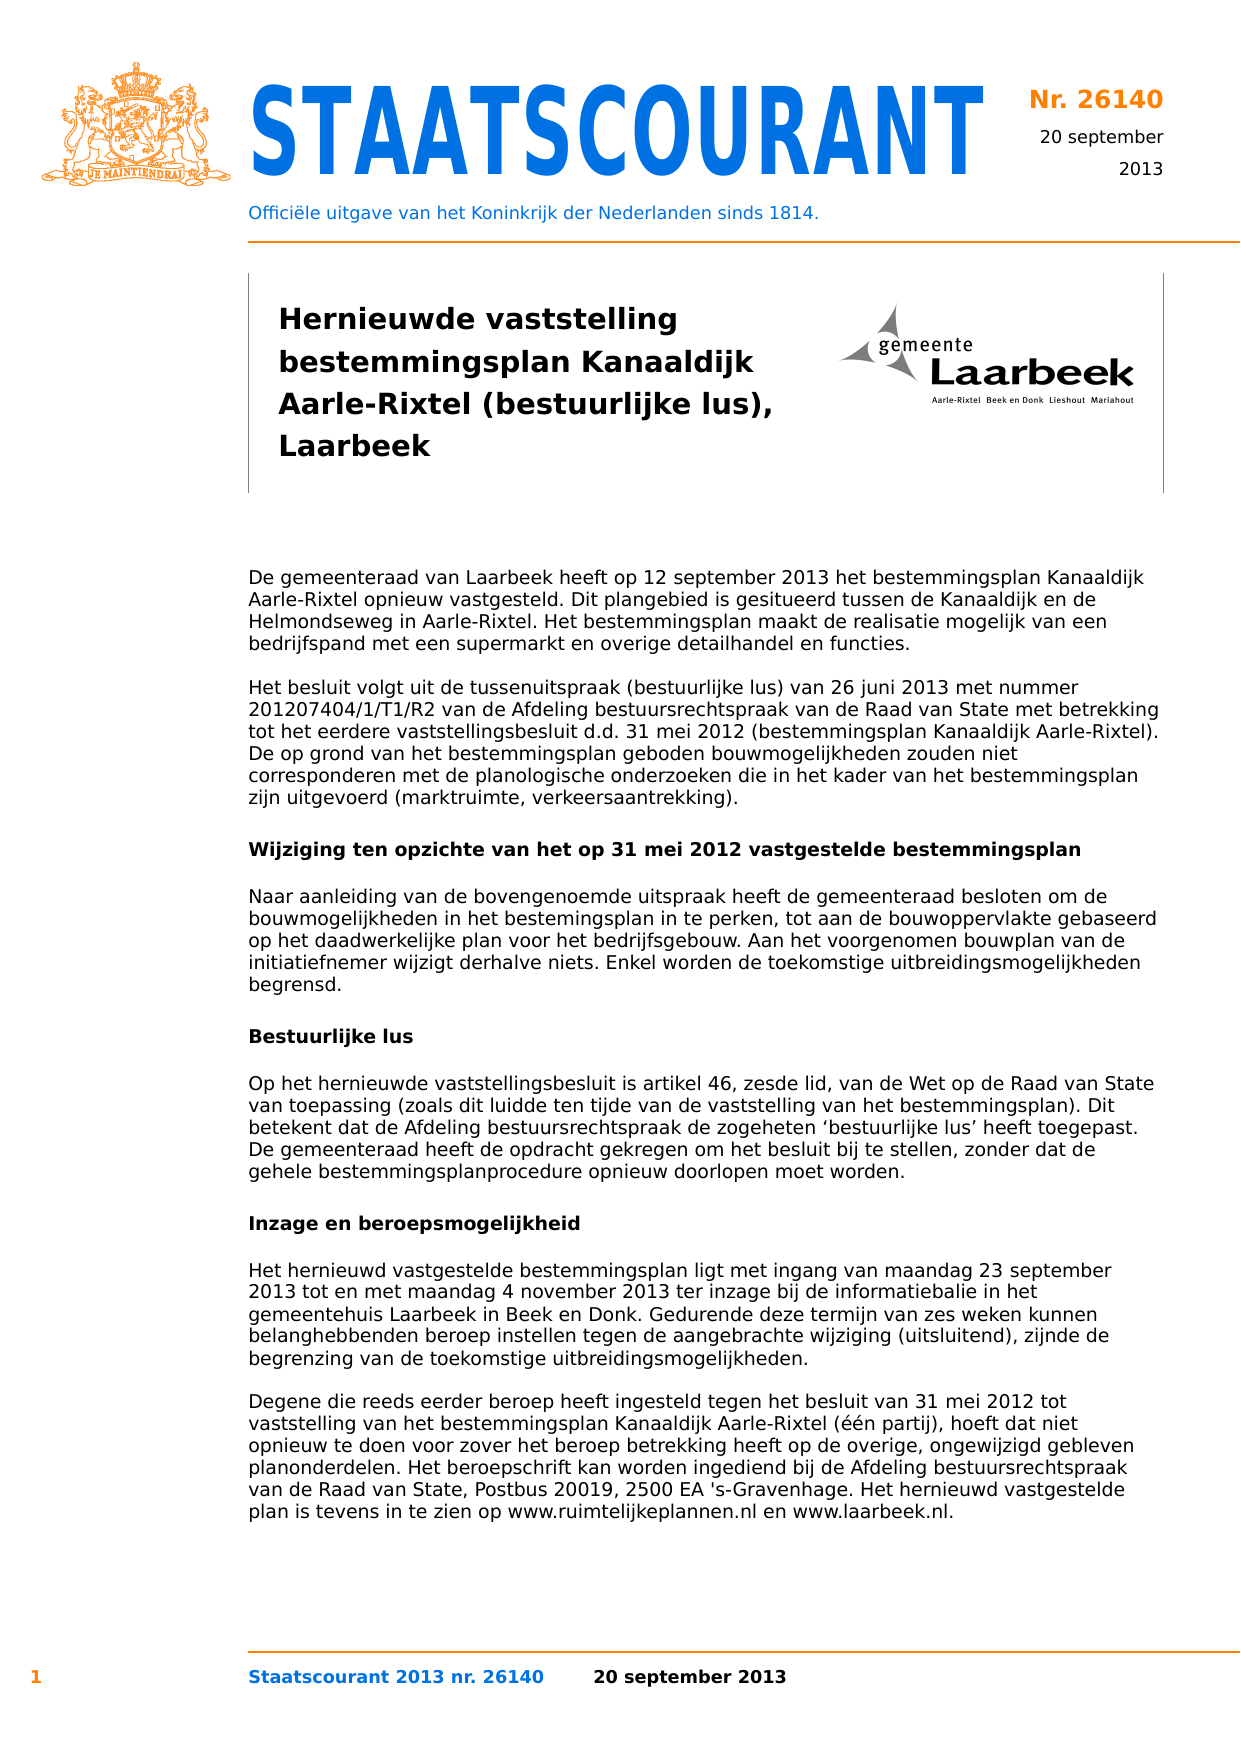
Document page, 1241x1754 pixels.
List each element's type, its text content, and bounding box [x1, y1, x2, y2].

text Het hernieuwd vastgestelde bestemmingsplan ligt met ingang van maandag 23 september 2013 tot en met maandag 4 november 2013 ter inzage bij de informatiebalie in het gemeentehuis Laarbeek in Beek en Donk. Gedurende deze termijn van zes weken kunnen belanghebbenden beroep instellen tegen de aangebrachte wijziging (uitsluitend), zijnde de begrenzing van de toekomstige uitbreidingsmogelijkheden. [248, 1259, 1163, 1369]
text Het besluit volgt uit de tussenuitspraak (bestuurlijke lus) van 26 juni 2013 met nummer 201207404/1/T1/R2 van de Afdeling bestuursrechtspraak van de Raad van State met betrekking tot het eerdere vaststellingsbesluit d.d. 31 mei 2012 (bestemmingsplan Kanaaldijk Aarle-Rixtel). De op grond van het bestemmingsplan geboden bouwmogelijkheden zouden niet corresponderen met de planologische onderzoeken die in het kader van het bestemmingsplan zijn uitgevoerd (marktruimte, verkeersaantrekking). [248, 677, 1163, 809]
table_header STAATSCOURANT [248, 62, 998, 203]
table_cell Officiële uitgave van het Koninkrijk der Nederlanden sinds 1814. [248, 203, 1240, 241]
text Naar aanleiding van de bovengenoemde uitspraak heeft de gemeenteraad besloten om de bouwmogelijkheden in het bestemingsplan in te perken, tot aan de bouwoppervlakte gebaseerd op het daadwerkelijke plan voor het bedrijfsgebouw. Aan het voorgenomen bouwplan van de initiatiefnemer wijzigt derhalve niets. Enkel worden de toekomstige uitbreidingsmogelijkheden begrensd. [248, 886, 1163, 996]
table_header [25, 62, 248, 241]
subtitle Bestuurlijke lus [248, 1026, 1163, 1048]
picture [41, 62, 231, 186]
subtitle Hernieuwde vaststelling bestemmingsplan Kanaaldijk Aarle-Rixtel (bestuurlijke lus), Laarbeek [249, 273, 1163, 493]
text Degene die reeds eerder beroep heeft ingesteld tegen het besluit van 31 mei 2012 tot vaststelling van het bestemmingsplan Kanaaldijk Aarle-Rixtel (één partij), hoeft dat niet opnieuw te doen voor zover het beroep betrekking heeft op de overige, ongewijzigd gebleven planonderdelen. Het beroepschrift kan worden ingediend bij de Afdeling bestuursrechtspraak van de Raad van State, Postbus 20019, 2500 EA 's-Gravenhage. Het hernieuwd vastgestelde plan is tevens in te zien op www.ruimtelijkeplannen.nl en www.laarbeek.nl. [248, 1391, 1163, 1523]
table_cell 2013 [998, 153, 1240, 203]
text Op het hernieuwde vaststellingsbesluit is artikel 46, zesde lid, van de Wet op de Raad van State van toepassing (zoals dit luidde ten tijde van de vaststelling van het bestemmingsplan). Dit betekent dat de Afdeling bestuursrechtspraak de zogeheten ‘bestuurlijke lus’ heeft toegepast. De gemeenteraad heeft de opdracht gekregen om het besluit bij te stellen, zonder dat de gehele bestemmingsplanprocedure opnieuw doorlopen moet worden. [248, 1073, 1163, 1182]
table_header Nr. 26140 [998, 62, 1240, 121]
subtitle Wijziging ten opzichte van het op 31 mei 2012 vastgestelde bestemmingsplan [248, 839, 1163, 861]
picture [838, 302, 1134, 403]
subtitle Inzage en beroepsmogelijkheid [248, 1212, 1163, 1234]
table_cell 20 september [998, 121, 1240, 153]
text De gemeenteraad van Laarbeek heeft op 12 september 2013 het bestemmingsplan Kanaaldijk Aarle-Rixtel opnieuw vastgesteld. Dit plangebied is gesitueerd tussen de Kanaaldijk en de Helmondseweg in Aarle-Rixtel. Het bestemmingsplan maakt de realisatie mogelijk van een bedrijfspand met een supermarkt en overige detailhandel en functies. [248, 567, 1163, 655]
